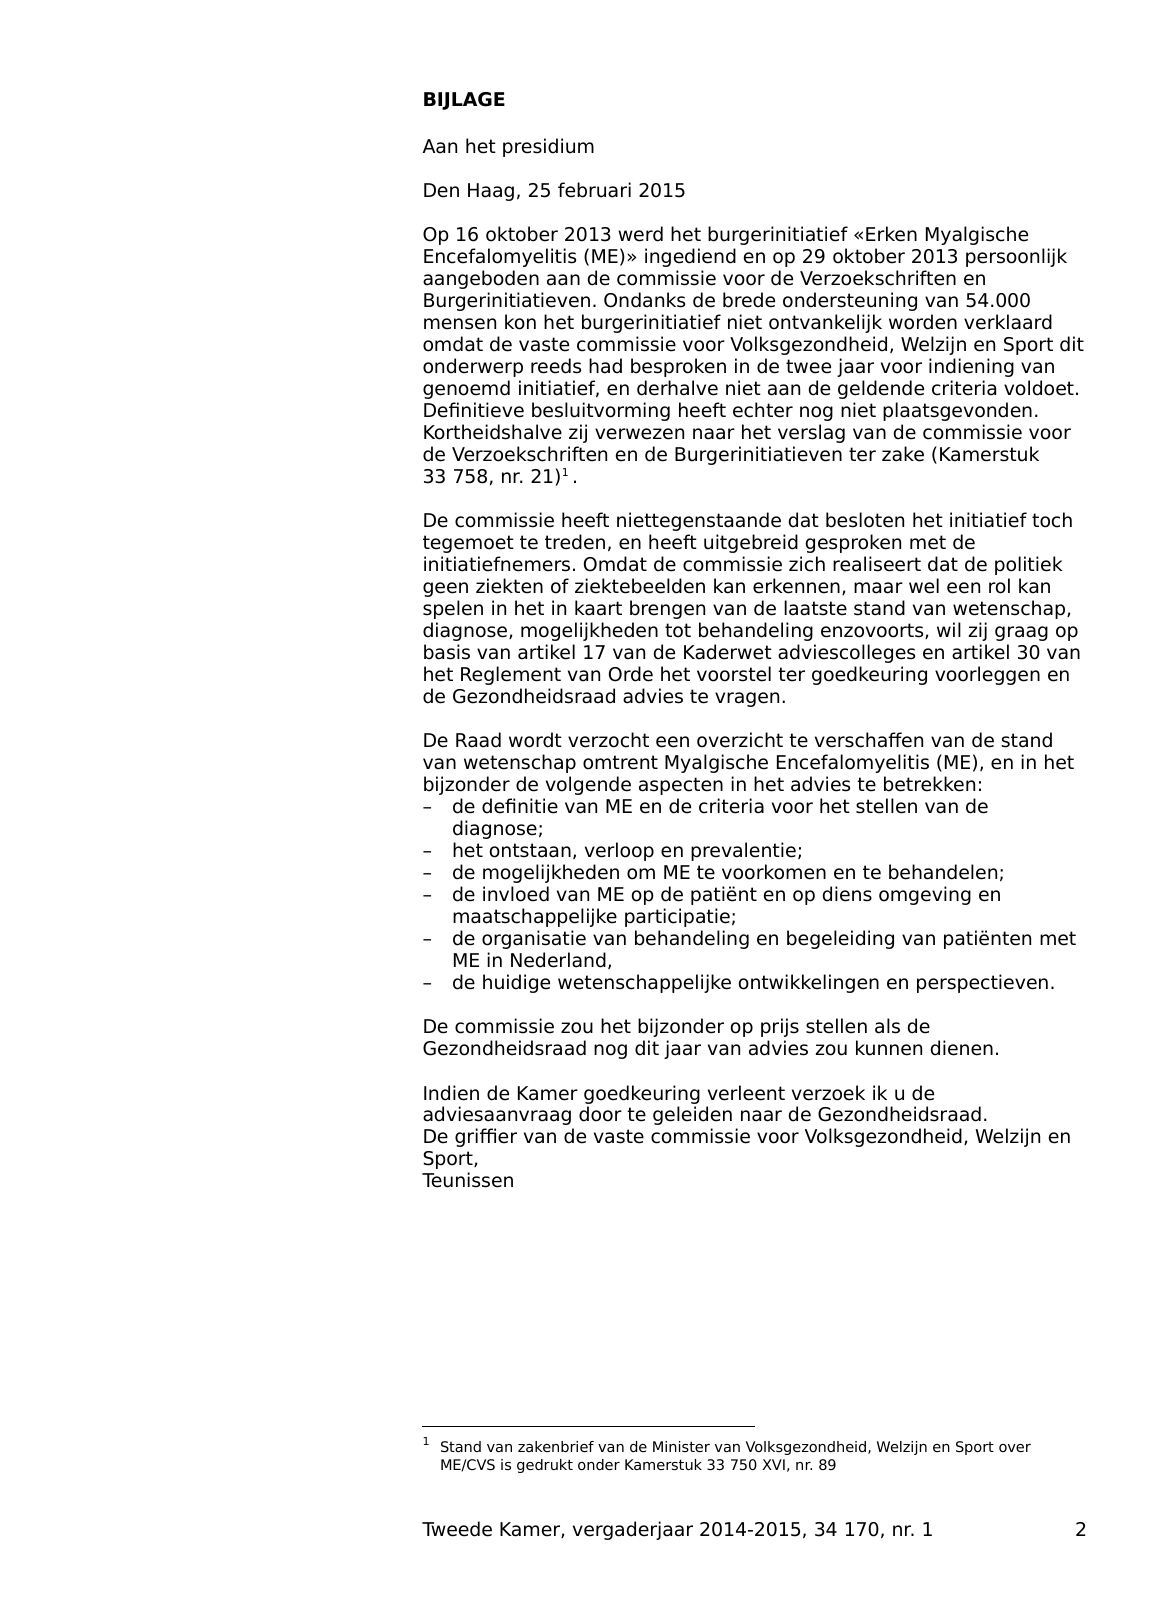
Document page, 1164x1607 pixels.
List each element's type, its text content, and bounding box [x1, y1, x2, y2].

text – de mogelijkheden om ME te voorkomen en te behandelen; [422, 862, 1087, 884]
text Den Haag, 25 februari 2015 [422, 180, 1087, 202]
text – het ontstaan, verloop en prevalentie; [422, 840, 1087, 862]
text Aan het presidium [422, 136, 1087, 158]
text – de organisatie van behandeling en begeleiding van patiënten met ME in Nederland, [422, 928, 1087, 972]
text De commissie heeft niettegenstaande dat besloten het initiatief toch tegemoet te treden, en heeft uitgebreid gesproken met de initiatiefnemers. Omdat de commissie zich realiseert dat de politiek geen ziekten of ziektebeelden kan erkennen, maar wel een rol kan spelen in het in kaart brengen van de laatste stand van wetenschap, diagnose, mogelijkheden tot behandeling enzovoorts, wil zij graag op basis van artikel 17 van de Kaderwet adviescolleges en artikel 30 van het Reglement van Orde het voorstel ter goedkeuring voorleggen en de Gezondheidsraad advies te vragen. [422, 510, 1087, 708]
text De Raad wordt verzocht een overzicht te verschaffen van de stand van wetenschap omtrent Myalgische Encefalomyelitis (ME), en in het bijzonder de volgende aspecten in het advies te betrekken: [422, 730, 1087, 796]
text – de huidige wetenschappelijke ontwikkelingen en perspectieven. [422, 972, 1087, 994]
text – de invloed van ME op de patiënt en op diens omgeving en maatschappelijke participatie; [422, 884, 1087, 928]
subtitle BIJLAGE [77, 89, 1087, 111]
text Indien de Kamer goedkeuring verleent verzoek ik u de adviesaanvraag door te geleiden naar de Gezondheidsraad. [422, 1082, 1087, 1126]
text – de definitie van ME en de criteria voor het stellen van de diagnose; [422, 796, 1087, 840]
text Op 16 oktober 2013 werd het burgerinitiatief «Erken Myalgische Encefalomyelitis (ME)» ingediend en op 29 oktober 2013 persoonlijk aangeboden aan de commissie voor de Verzoekschriften en Burgerinitiatieven. Ondanks de brede ondersteuning van 54.000 mensen kon het burgerinitiatief niet ontvankelijk worden verklaard omdat de vaste commissie voor Volksgezondheid, Welzijn en Sport dit onderwerp reeds had besproken in de twee jaar voor indiening van genoemd initiatief, en derhalve niet aan de geldende criteria voldoet. Definitieve besluitvorming heeft echter nog niet plaatsgevonden. Kortheidshalve zij verwezen naar het verslag van de commissie voor de Verzoekschriften en de Burgerinitiatieven ter zake (Kamerstuk 33 758, nr. 21). [422, 224, 1087, 488]
text De commissie zou het bijzonder op prijs stellen als de Gezondheidsraad nog dit jaar van advies zou kunnen dienen. [422, 1016, 1087, 1060]
text Stand van zakenbrief van de Minister van Volksgezondheid, Welzijn en Sport over ME/CVS is gedrukt onder Kamerstuk 33 750 XVI, nr. 89 [422, 1435, 1087, 1474]
text De griffier van de vaste commissie voor Volksgezondheid, Welzijn en Sport, Teunissen [422, 1126, 1087, 1192]
